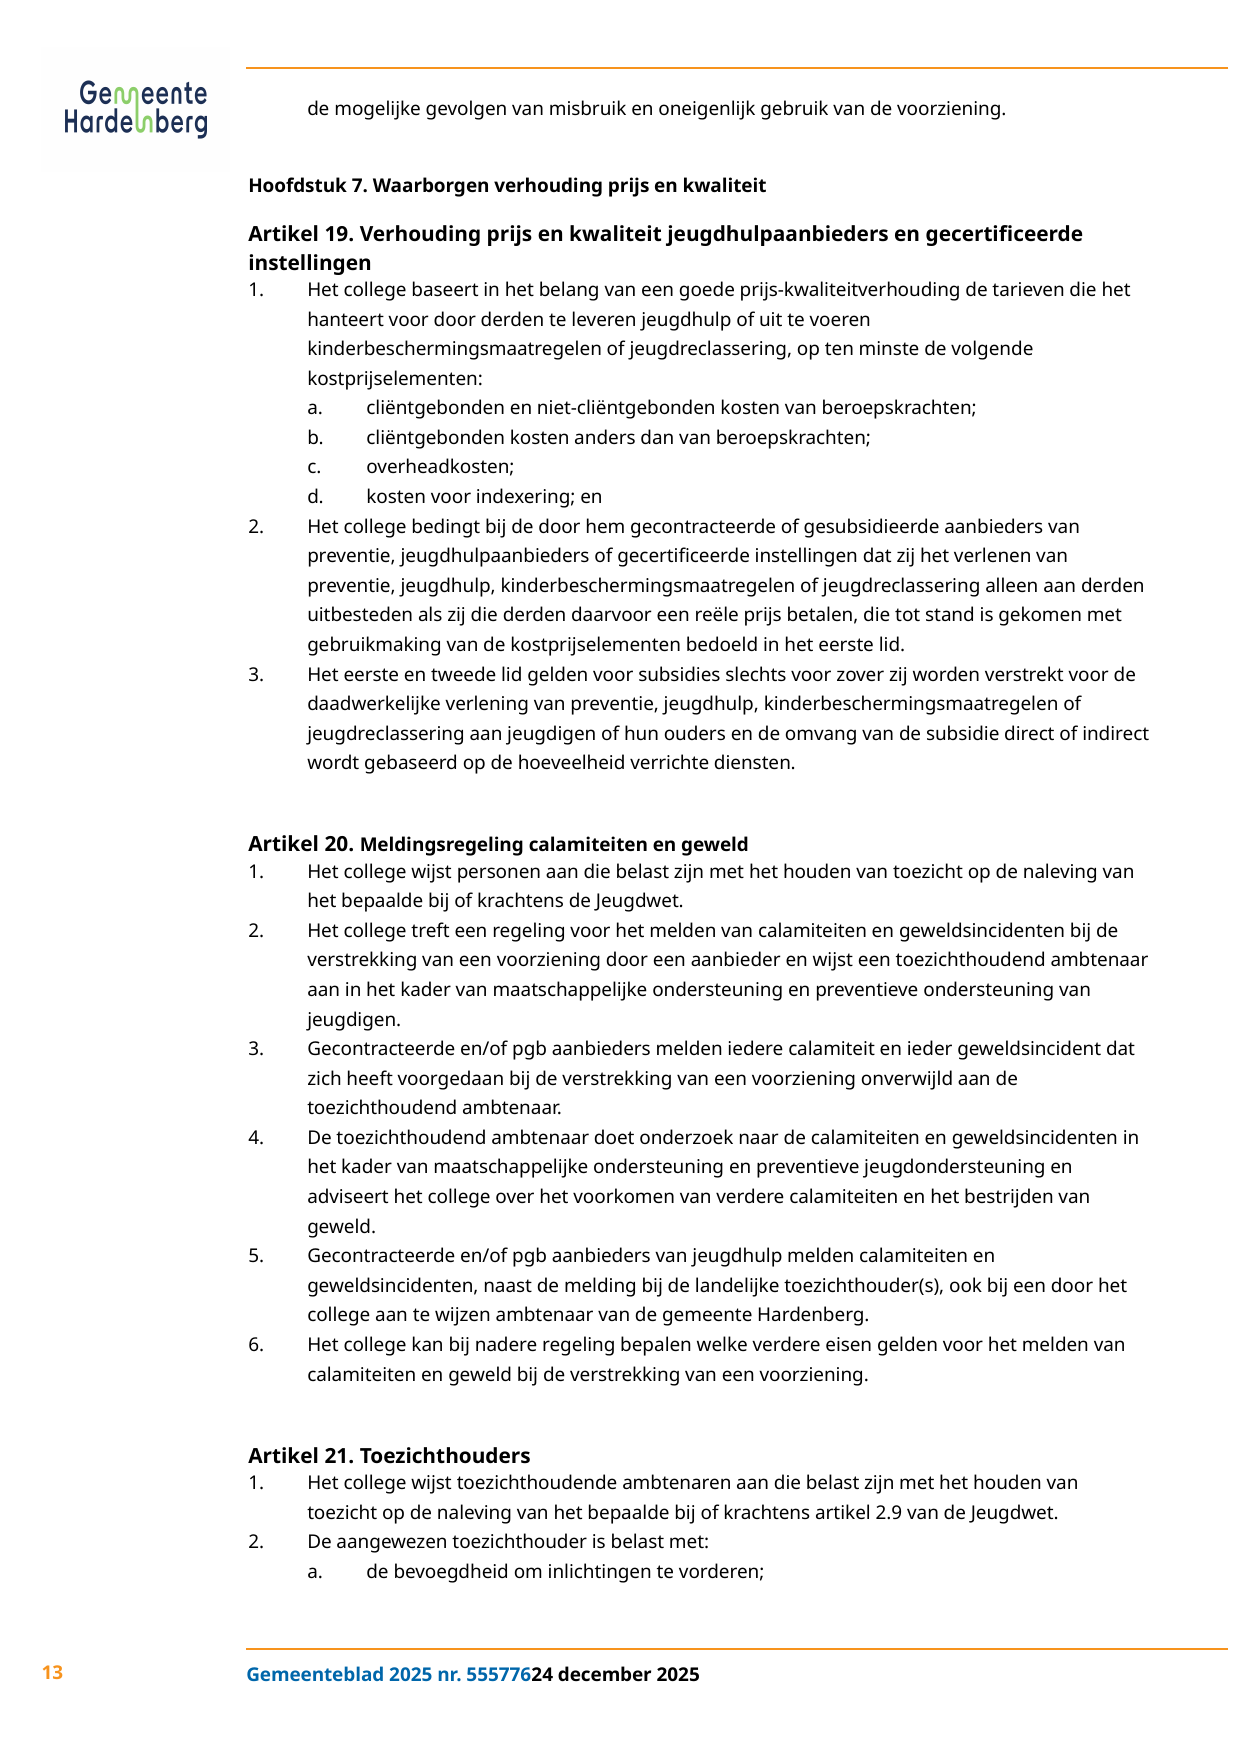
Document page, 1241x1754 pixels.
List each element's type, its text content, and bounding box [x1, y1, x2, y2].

list overheadkosten; [307, 454, 1152, 479]
list de mogelijke gevolgen van misbruik en oneigenlijk gebruik van de voorziening. [248, 95, 1152, 121]
list Het college baseert in het belang van een goede prijs-kwaliteitverhouding de tarieven die het hanteert voor door derden te leveren jeugdhulp of uit te voeren kinderbeschermingsmaatregelen of jeugdreclassering, op ten minste de volgende kostprijselementen: [248, 276, 1152, 391]
text Hoofdstuk 7. Waarborgen verhouding prijs en kwaliteit [248, 170, 1152, 198]
list Het college kan bij nadere regeling bepalen welke verdere eisen gelden voor het melden van calamiteiten en geweld bij de verstrekking van een voorziening. [248, 1331, 1152, 1387]
list Het eerste en tweede lid gelden voor subsidies slechts voor zover zij worden verstrekt voor de daadwerkelijke verlening van preventie, jeugdhulp, kinderbeschermingsmaatregelen of jeugdreclassering aan jeugdigen of hun ouders en de omvang van de subsidie direct of indirect wordt gebaseerd op de hoeveelheid verrichte diensten. [248, 661, 1152, 775]
text Artikel 20. Meldingsregeling calamiteiten en geweld [248, 829, 1152, 858]
list De aangewezen toezichthouder is belast met: [248, 1528, 1152, 1554]
list de bevoegdheid om inlichtingen te vorderen; [307, 1558, 1152, 1584]
list Gecontracteerde en/of pgb aanbieders melden iedere calamiteit en ieder geweldsincident dat zich heeft voorgedaan bij de verstrekking van een voorziening onverwijld aan de toezichthoudend ambtenaar. [248, 1035, 1152, 1120]
list Het college treft een regeling voor het melden van calamiteiten en geweldsincidenten bij de verstrekking van een voorziening door een aanbieder en wijst een toezichthoudend ambtenaar aan in het kader van maatschappelijke ondersteuning en preventieve ondersteuning van jeugdigen. [248, 917, 1152, 1032]
list Het college wijst personen aan die belast zijn met het houden van toezicht op de naleving van het bepaalde bij of krachtens de Jeugdwet. [248, 858, 1152, 913]
picture [41, 47, 231, 172]
text Artikel 19. Verhouding prijs en kwaliteit jeugdhulpaanbieders en gecertificeerde instellingen [248, 219, 1152, 276]
list Het college bedingt bij de door hem gecontracteerde of gesubsidieerde aanbieders van preventie, jeugdhulpaanbieders of gecertificeerde instellingen dat zij het verlenen van preventie, jeugdhulp, kinderbeschermingsmaatregelen of jeugdreclassering alleen aan derden uitbesteden als zij die derden daarvoor een reële prijs betalen, die tot stand is gekomen met gebruikmaking van de kostprijselementen bedoeld in het eerste lid. [248, 513, 1152, 657]
list De toezichthoudend ambtenaar doet onderzoek naar de calamiteiten en geweldsincidenten in het kader van maatschappelijke ondersteuning en preventieve jeugdondersteuning en adviseert het college over het voorkomen van verdere calamiteiten en het bestrijden van geweld. [248, 1124, 1152, 1239]
list Gecontracteerde en/of pgb aanbieders van jeugdhulp melden calamiteiten en geweldsincidenten, naast de melding bij de landelijke toezichthouder(s), ook bij een door het college aan te wijzen ambtenaar van de gemeente Hardenberg. [248, 1242, 1152, 1327]
text Artikel 21. Toezichthouders [248, 1441, 1152, 1469]
list cliëntgebonden kosten anders dan van beroepskrachten; [307, 424, 1152, 450]
list cliëntgebonden en niet-cliëntgebonden kosten van beroepskrachten; [307, 394, 1152, 420]
list Het college wijst toezichthoudende ambtenaren aan die belast zijn met het houden van toezicht op de naleving van het bepaalde bij of krachtens artikel 2.9 van de Jeugdwet. [248, 1469, 1152, 1524]
list kosten voor indexering; en [307, 483, 1152, 509]
